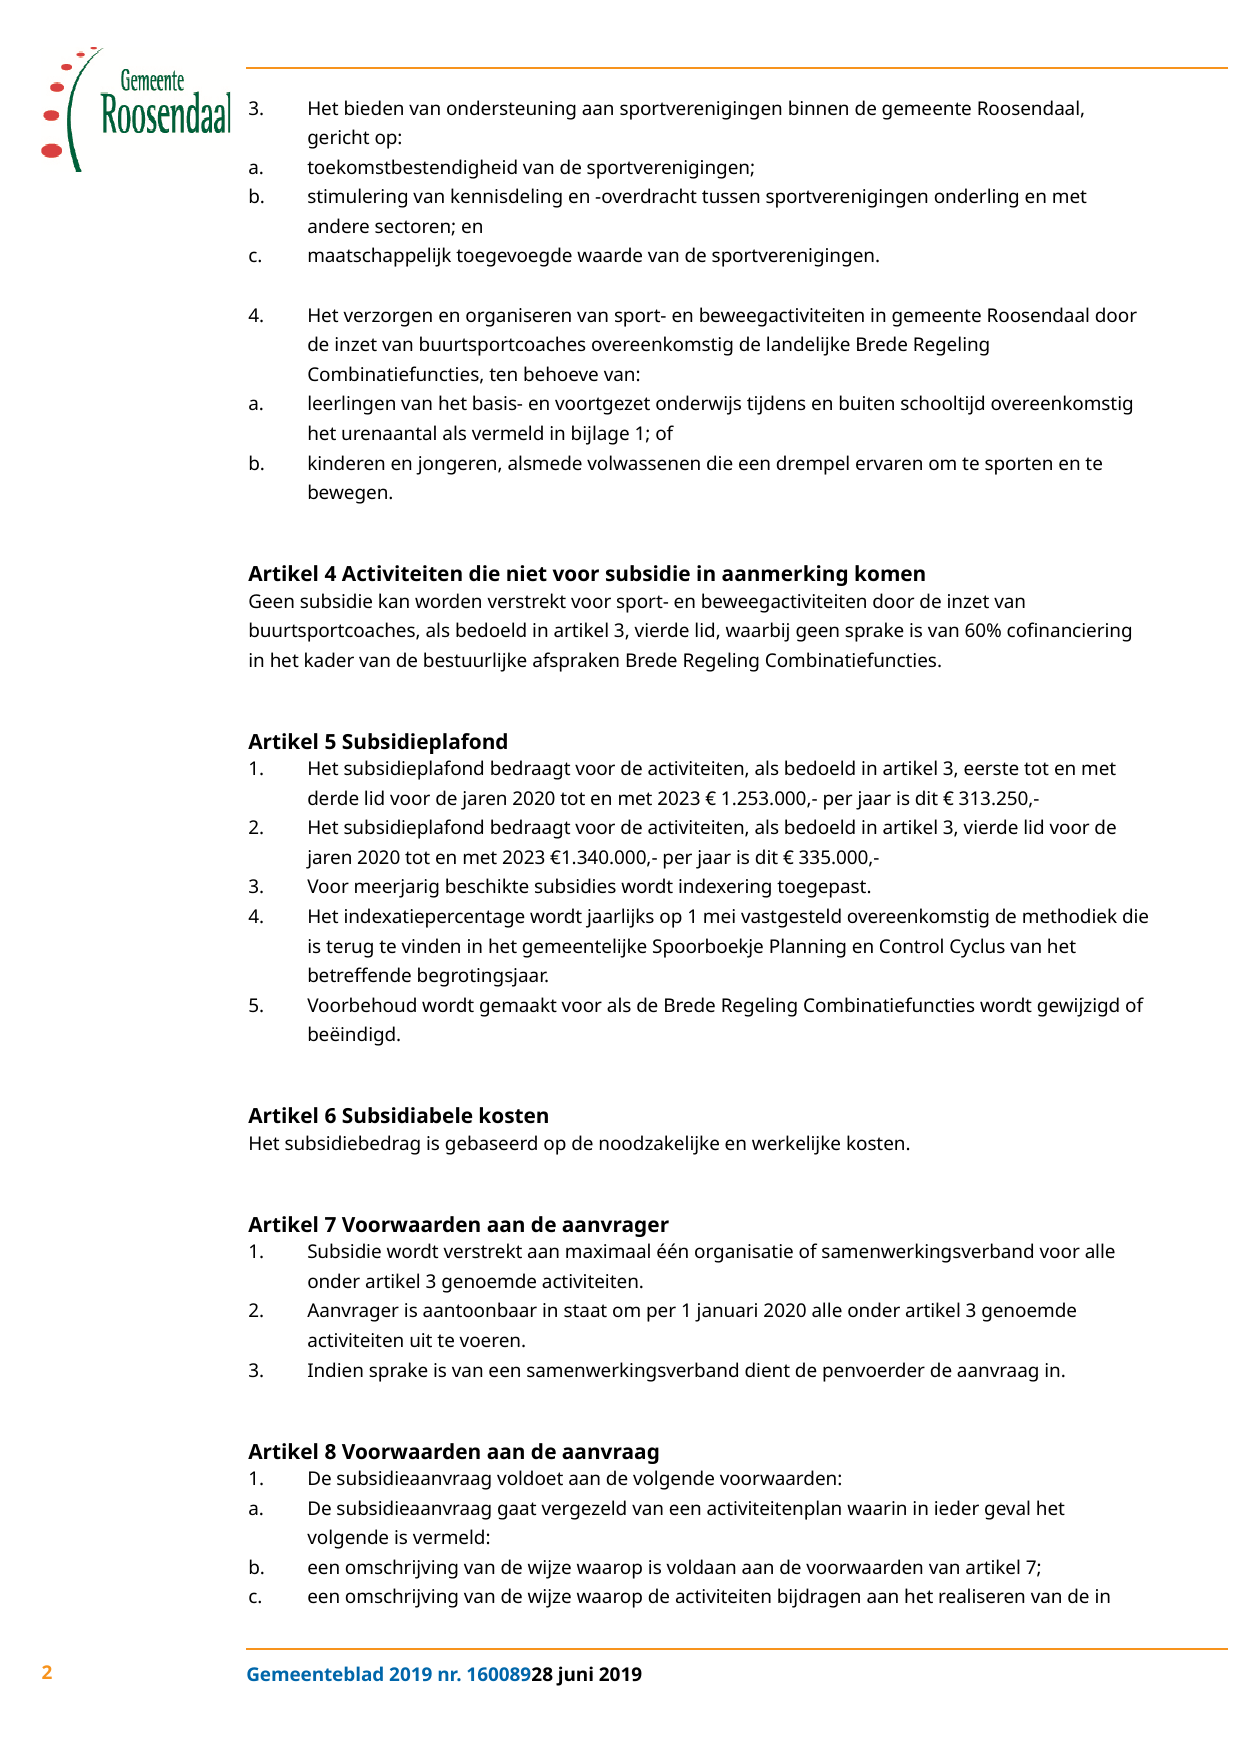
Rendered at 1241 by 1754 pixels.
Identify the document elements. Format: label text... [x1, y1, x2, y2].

text Het subsidiebedrag is gebaseerd op de noodzakelijke en werkelijke kosten. [248, 1130, 1152, 1156]
list leerlingen van het basis- en voortgezet onderwijs tijdens en buiten schooltijd overeenkomstig het urenaantal als vermeld in bijlage 1; of [248, 391, 1152, 446]
list Het subsidieplafond bedraagt voor de activiteiten, als bedoeld in artikel 3, eerste tot en met derde lid voor de jaren 2020 tot en met 2023 € 1.253.000,- per jaar is dit € 313.250,- [248, 755, 1152, 811]
list Het subsidieplafond bedraagt voor de activiteiten, als bedoeld in artikel 3, vierde lid voor de jaren 2020 tot en met 2023 €1.340.000,- per jaar is dit € 335.000,- [248, 814, 1152, 870]
list toekomstbestendigheid van de sportverenigingen; [248, 154, 1152, 180]
list Subsidie wordt verstrekt aan maximaal één organisatie of samenwerkingsverband voor alle onder artikel 3 genoemde activiteiten. [248, 1238, 1152, 1294]
list maatschappelijk toegevoegde waarde van de sportverenigingen. [248, 243, 1152, 268]
text Artikel 6 Subsidiabele kosten [248, 1102, 1152, 1130]
text Artikel 4 Activiteiten die niet voor subsidie in aanmerking komen [248, 559, 1152, 588]
list een omschrijving van de wijze waarop is voldaan aan de voorwaarden van artikel 7; [248, 1554, 1152, 1580]
list Het verzorgen en organiseren van sport- en beweegactiviteiten in gemeente Roosendaal door de inzet van buurtsportcoaches overeenkomstig de landelijke Brede Regeling Combinatiefuncties, ten behoeve van: [248, 302, 1152, 387]
list kinderen en jongeren, alsmede volwassenen die een drempel ervaren om te sporten en te bewegen. [248, 450, 1152, 505]
list een omschrijving van de wijze waarop de activiteiten bijdragen aan het realiseren van de in [248, 1584, 1152, 1609]
list De subsidieaanvraag gaat vergezeld van een activiteitenplan waarin in ieder geval het volgende is vermeld: [248, 1495, 1152, 1550]
list Indien sprake is van een samenwerkingsverband dient de penvoerder de aanvraag in. [248, 1357, 1152, 1383]
text Artikel 8 Voorwaarden aan de aanvraag [248, 1437, 1152, 1465]
list Het bieden van ondersteuning aan sportverenigingen binnen de gemeente Roosendaal, gericht op: [248, 95, 1152, 150]
list Aanvrager is aantoonbaar in staat om per 1 januari 2020 alle onder artikel 3 genoemde activiteiten uit te voeren. [248, 1298, 1152, 1353]
list Voor meerjarig beschikte subsidies wordt indexering toegepast. [248, 874, 1152, 899]
list Voorbehoud wordt gemaakt voor als de Brede Regeling Combinatiefuncties wordt gewijzigd of beëindigd. [248, 992, 1152, 1047]
list De subsidieaanvraag voldoet aan de volgende voorwaarden: [248, 1465, 1152, 1491]
text Artikel 5 Subsidieplafond [248, 727, 1152, 755]
text Artikel 7 Voorwaarden aan de aanvrager [248, 1210, 1152, 1238]
picture [41, 47, 231, 172]
text Geen subsidie kan worden verstrekt voor sport- en beweegactiviteiten door de inzet van buurtsportcoaches, als bedoeld in artikel 3, vierde lid, waarbij geen sprake is van 60% cofinanciering in het kader van de bestuurlijke afspraken Brede Regeling Combinatiefuncties. [248, 588, 1152, 673]
list stimulering van kennisdeling en -overdracht tussen sportverenigingen onderling en met andere sectoren; en [248, 183, 1152, 239]
list Het indexatiepercentage wordt jaarlijks op 1 mei vastgesteld overeenkomstig de methodiek die is terug te vinden in het gemeentelijke Spoorboekje Planning en Control Cyclus van het betreffende begrotingsjaar. [248, 903, 1152, 988]
